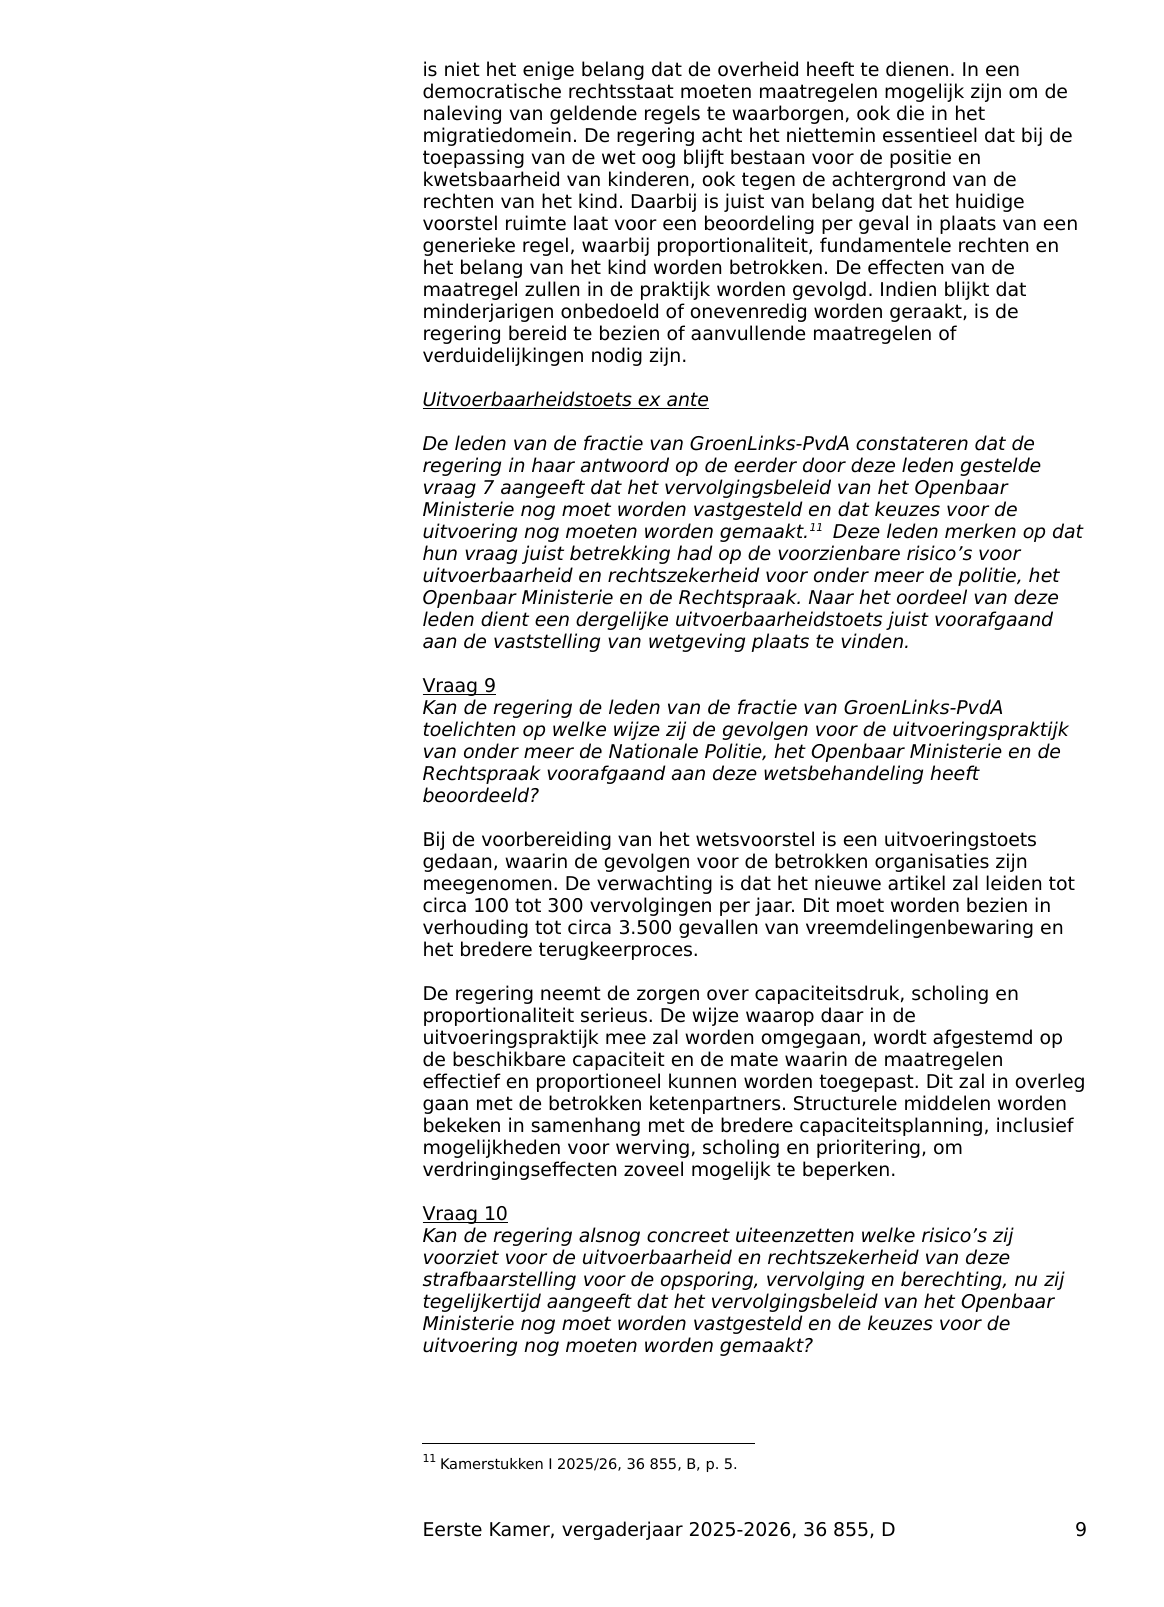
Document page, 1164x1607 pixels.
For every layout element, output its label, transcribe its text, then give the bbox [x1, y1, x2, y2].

text Vraag 10 [422, 1203, 1087, 1225]
text Kamerstukken I 2025/26, 36 855, B, p. 5. [422, 1452, 1087, 1474]
subtitle Uitvoerbaarheidstoets ex ante [422, 389, 1087, 411]
text De regering neemt de zorgen over capaciteitsdruk, scholing en proportionaliteit serieus. De wijze waarop daar in de uitvoeringspraktijk mee zal worden omgegaan, wordt afgestemd op de beschikbare capaciteit en de mate waarin de maatregelen effectief en proportioneel kunnen worden toegepast. Dit zal in overleg gaan met de betrokken ketenpartners. Structurele middelen worden bekeken in samenhang met de bredere capaciteitsplanning, inclusief mogelijkheden voor werving, scholing en prioritering, om verdringingseffecten zoveel mogelijk te beperken. [422, 983, 1087, 1181]
text Vraag 9 [422, 675, 1087, 697]
text Bij de voorbereiding van het wetsvoorstel is een uitvoeringstoets gedaan, waarin de gevolgen voor de betrokken organisaties zijn meegenomen. De verwachting is dat het nieuwe artikel zal leiden tot circa 100 tot 300 vervolgingen per jaar. Dit moet worden bezien in verhouding tot circa 3.500 gevallen van vreemdelingenbewaring en het bredere terugkeerproces. [422, 829, 1087, 961]
text De leden van de fractie van GroenLinks-PvdA constateren dat de regering in haar antwoord op de eerder door deze leden gestelde vraag 7 aangeeft dat het vervolgingsbeleid van het Openbaar Ministerie nog moet worden vastgesteld en dat keuzes voor de uitvoering nog moeten worden gemaakt. Deze leden merken op dat hun vraag juist betrekking had op de voorzienbare risico’s voor uitvoerbaarheid en rechtszekerheid voor onder meer de politie, het Openbaar Ministerie en de Rechtspraak. Naar het oordeel van deze leden dient een dergelijke uitvoerbaarheidstoets juist voorafgaand aan de vaststelling van wetgeving plaats te vinden. [422, 433, 1087, 653]
text Kan de regering de leden van de fractie van GroenLinks-PvdA toelichten op welke wijze zij de gevolgen voor de uitvoeringspraktijk van onder meer de Nationale Politie, het Openbaar Ministerie en de Rechtspraak voorafgaand aan deze wetsbehandeling heeft beoordeeld? [422, 697, 1087, 807]
text is niet het enige belang dat de overheid heeft te dienen. In een democratische rechtsstaat moeten maatregelen mogelijk zijn om de naleving van geldende regels te waarborgen, ook die in het migratiedomein. De regering acht het niettemin essentieel dat bij de toepassing van de wet oog blijft bestaan voor de positie en kwetsbaarheid van kinderen, ook tegen de achtergrond van de rechten van het kind. Daarbij is juist van belang dat het huidige voorstel ruimte laat voor een beoordeling per geval in plaats van een generieke regel, waarbij proportionaliteit, fundamentele rechten en het belang van het kind worden betrokken. De effecten van de maatregel zullen in de praktijk worden gevolgd. Indien blijkt dat minderjarigen onbedoeld of onevenredig worden geraakt, is de regering bereid te bezien of aanvullende maatregelen of verduidelijkingen nodig zijn. [422, 59, 1087, 367]
text Kan de regering alsnog concreet uiteenzetten welke risico’s zij voorziet voor de uitvoerbaarheid en rechtszekerheid van deze strafbaarstelling voor de opsporing, vervolging en berechting, nu zij tegelijkertijd aangeeft dat het vervolgingsbeleid van het Openbaar Ministerie nog moet worden vastgesteld en de keuzes voor de uitvoering nog moeten worden gemaakt? [422, 1225, 1087, 1357]
